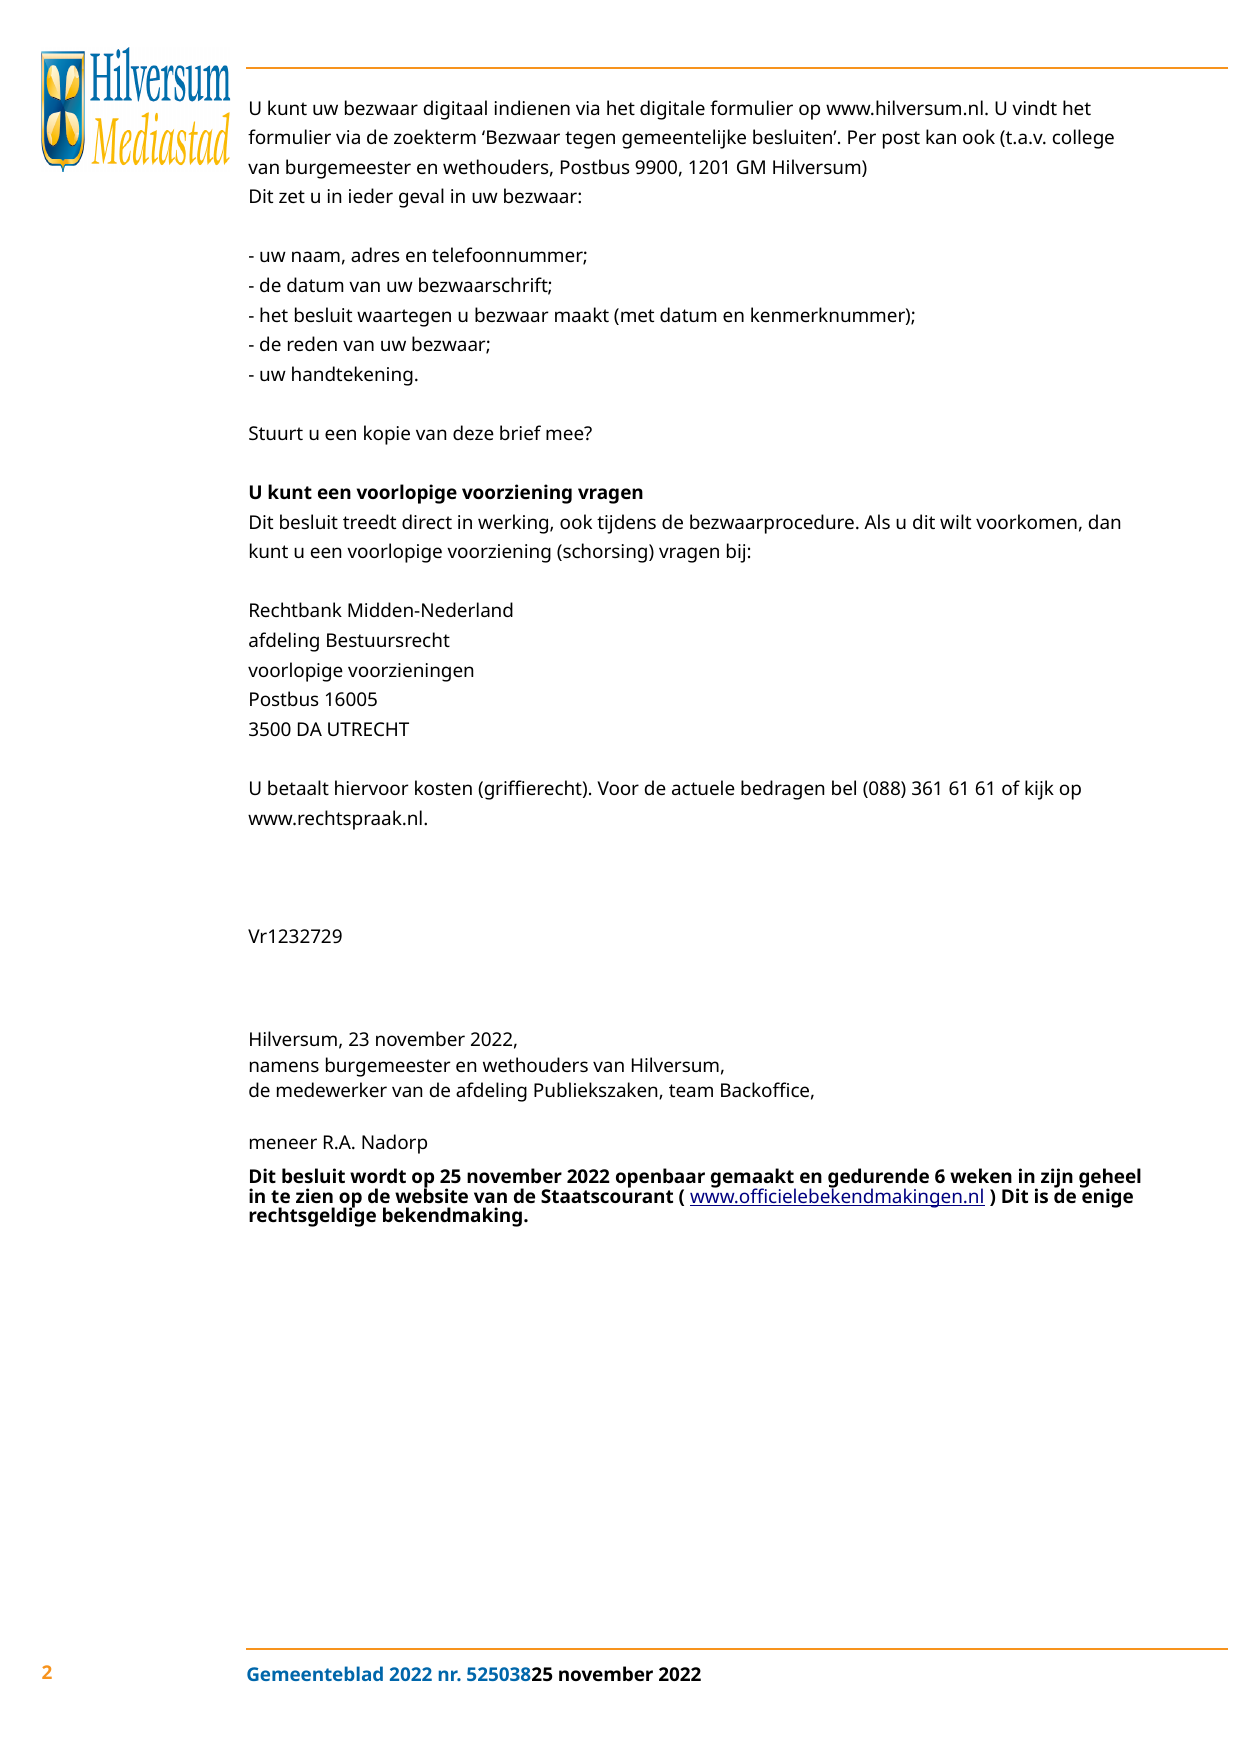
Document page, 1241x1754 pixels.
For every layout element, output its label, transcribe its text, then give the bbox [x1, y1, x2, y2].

text - het besluit waartegen u bezwaar maakt (met datum en kenmerknummer); [248, 302, 1152, 328]
text U kunt een voorlopige voorziening vragen [248, 479, 1152, 505]
text Dit besluit wordt op 25 november 2022 openbaar gemaakt en gedurende 6 weken in zijn geheel in te zien op de website van de Staatscourant ( www.officielebekendmakingen.nl ) Dit is de enige rechtsgeldige bekendmaking. [248, 1168, 1152, 1226]
text - de datum van uw bezwaarschrift; [248, 272, 1152, 298]
text 3500 DA UTRECHT [248, 716, 1152, 742]
picture [41, 47, 231, 172]
text - de reden van uw bezwaar; [248, 331, 1152, 357]
text afdeling Bestuursrecht [248, 627, 1152, 653]
text Hilversum, 23 november 2022, [248, 1026, 1152, 1052]
text U betaalt hiervoor kosten (griffierecht). Voor de actuele bedragen bel (088) 361 61 61 of kijk op www.rechtspraak.nl. [248, 775, 1152, 831]
text meneer R.A. Nadorp [248, 1129, 1152, 1155]
text namens burgemeester en wethouders van Hilversum, [248, 1052, 1152, 1078]
text Stuurt u een kopie van deze brief mee? [248, 420, 1152, 446]
text Dit besluit treedt direct in werking, ook tijdens de bezwaarprocedure. Als u dit wilt voorkomen, dan kunt u een voorlopige voorziening (schorsing) vragen bij: [248, 509, 1152, 564]
text - uw naam, adres en telefoonnummer; [248, 243, 1152, 268]
text Postbus 16005 [248, 686, 1152, 712]
text de medewerker van de afdeling Publiekszaken, team Backoffice, [248, 1078, 1152, 1103]
text U kunt uw bezwaar digitaal indienen via het digitale formulier op www.hilversum.nl. U vindt het formulier via de zoekterm ‘Bezwaar tegen gemeentelijke besluiten’. Per post kan ook (t.a.v. college van burgemeester en wethouders, Postbus 9900, 1201 GM Hilversum) [248, 95, 1152, 180]
text Dit zet u in ieder geval in uw bezwaar: [248, 183, 1152, 209]
text Vr1232729 [248, 923, 1152, 949]
text - uw handtekening. [248, 361, 1152, 387]
text Rechtbank Midden-Nederland [248, 598, 1152, 623]
text voorlopige voorzieningen [248, 657, 1152, 683]
